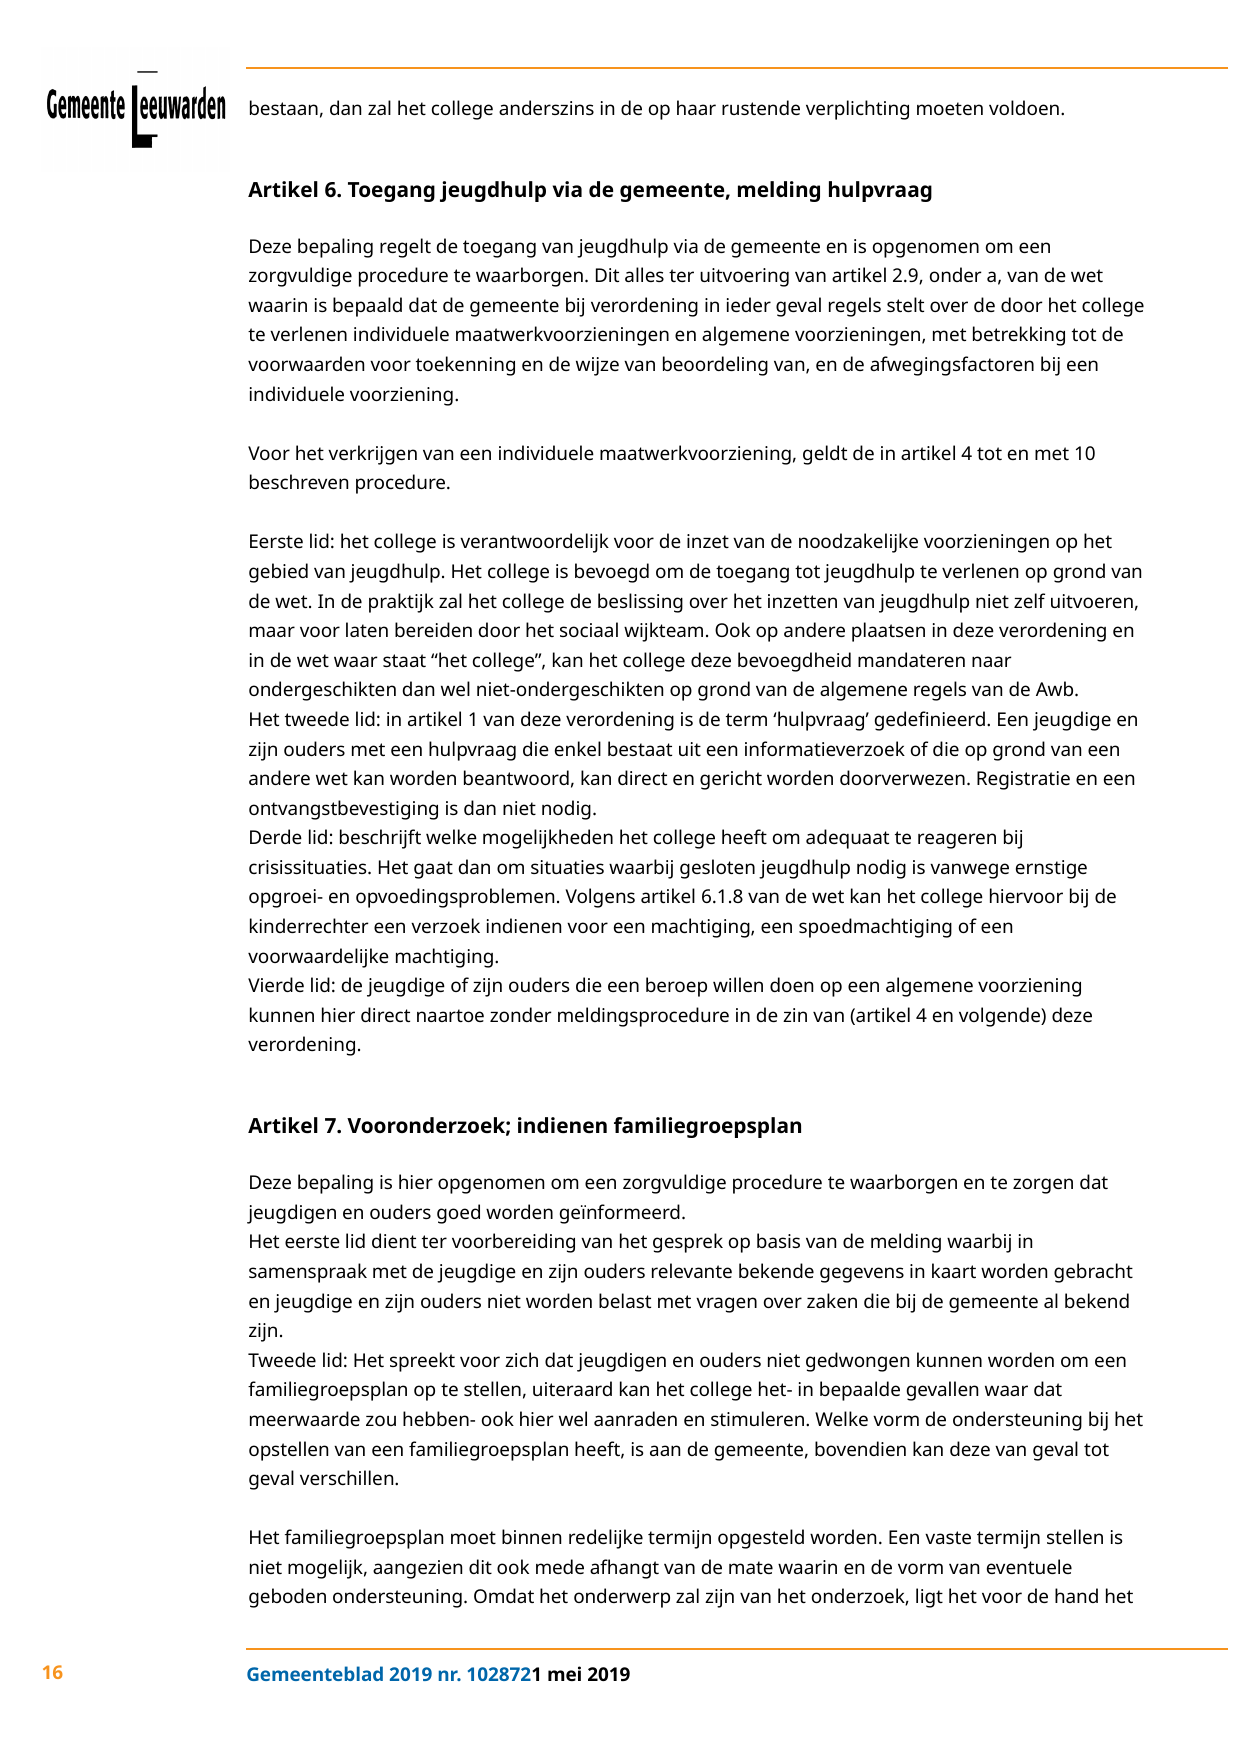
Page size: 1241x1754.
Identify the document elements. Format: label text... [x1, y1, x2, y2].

text Derde lid: beschrijft welke mogelijkheden het college heeft om adequaat te reageren bij crisissituaties. Het gaat dan om situaties waarbij gesloten jeugdhulp nodig is vanwege ernstige opgroei- en opvoedingsproblemen. Volgens artikel 6.1.8 van de wet kan het college hiervoor bij de kinderrechter een verzoek indienen voor een machtiging, een spoedmachtiging of een voorwaardelijke machtiging. [248, 824, 1152, 968]
text Deze bepaling is hier opgenomen om een zorgvuldige procedure te waarborgen en te zorgen dat jeugdigen en ouders goed worden geïnformeerd. [248, 1169, 1152, 1225]
text Vierde lid: de jeugdige of zijn ouders die een beroep willen doen op een algemene voorziening kunnen hier direct naartoe zonder meldingsprocedure in de zin van (artikel 4 en volgende) deze verordening. [248, 972, 1152, 1057]
text Artikel 6. Toegang jeugdhulp via de gemeente, melding hulpvraag [248, 175, 1152, 203]
text Het familiegroepsplan moet binnen redelijke termijn opgesteld worden. Een vaste termijn stellen is niet mogelijk, aangezien dit ook mede afhangt van de mate waarin en de vorm van eventuele geboden ondersteuning. Omdat het onderwerp zal zijn van het onderzoek, ligt het voor de hand het [248, 1524, 1152, 1609]
text Artikel 7. Vooronderzoek; indienen familiegroepsplan [248, 1112, 1152, 1140]
text bestaan, dan zal het college anderszins in de op haar rustende verplichting moeten voldoen. [248, 95, 1152, 121]
text Het tweede lid: in artikel 1 van deze verordening is de term ‘hulpvraag’ gedefinieerd. Een jeugdige en zijn ouders met een hulpvraag die enkel bestaat uit een informatieverzoek of die op grond van een andere wet kan worden beantwoord, kan direct en gericht worden doorverwezen. Registratie en een ontvangstbevestiging is dan niet nodig. [248, 706, 1152, 821]
text Het eerste lid dient ter voorbereiding van het gesprek op basis van de melding waarbij in samenspraak met de jeugdige en zijn ouders relevante bekende gegevens in kaart worden gebracht en jeugdige en zijn ouders niet worden belast met vragen over zaken die bij de gemeente al bekend zijn. [248, 1229, 1152, 1343]
text Tweede lid: Het spreekt voor zich dat jeugdigen en ouders niet gedwongen kunnen worden om een familiegroepsplan op te stellen, uiteraard kan het college het- in bepaalde gevallen waar dat meerwaarde zou hebben- ook hier wel aanraden en stimuleren. Welke vorm de ondersteuning bij het opstellen van een familiegroepsplan heeft, is aan de gemeente, bovendien kan deze van geval tot geval verschillen. [248, 1347, 1152, 1491]
text Deze bepaling regelt de toegang van jeugdhulp via de gemeente en is opgenomen om een zorgvuldige procedure te waarborgen. Dit alles ter uitvoering van artikel 2.9, onder a, van de wet waarin is bepaald dat de gemeente bij verordening in ieder geval regels stelt over de door het college te verlenen individuele maatwerkvoorzieningen en algemene voorzieningen, met betrekking tot de voorwaarden voor toekenning en de wijze van beoordeling van, en de afwegingsfactoren bij een individuele voorziening. [248, 233, 1152, 406]
text Voor het verkrijgen van een individuele maatwerkvoorziening, geldt de in artikel 4 tot en met 10 beschreven procedure. [248, 440, 1152, 495]
picture [41, 47, 231, 172]
text Eerste lid: het college is verantwoordelijk voor de inzet van de noodzakelijke voorzieningen op het gebied van jeugdhulp. Het college is bevoegd om de toegang tot jeugdhulp te verlenen op grond van de wet. In de praktijk zal het college de beslissing over het inzetten van jeugdhulp niet zelf uitvoeren, maar voor laten bereiden door het sociaal wijkteam. Ook op andere plaatsen in deze verordening en in de wet waar staat “het college”, kan het college deze bevoegdheid mandateren naar ondergeschikten dan wel niet-ondergeschikten op grond van de algemene regels van de Awb. [248, 529, 1152, 702]
